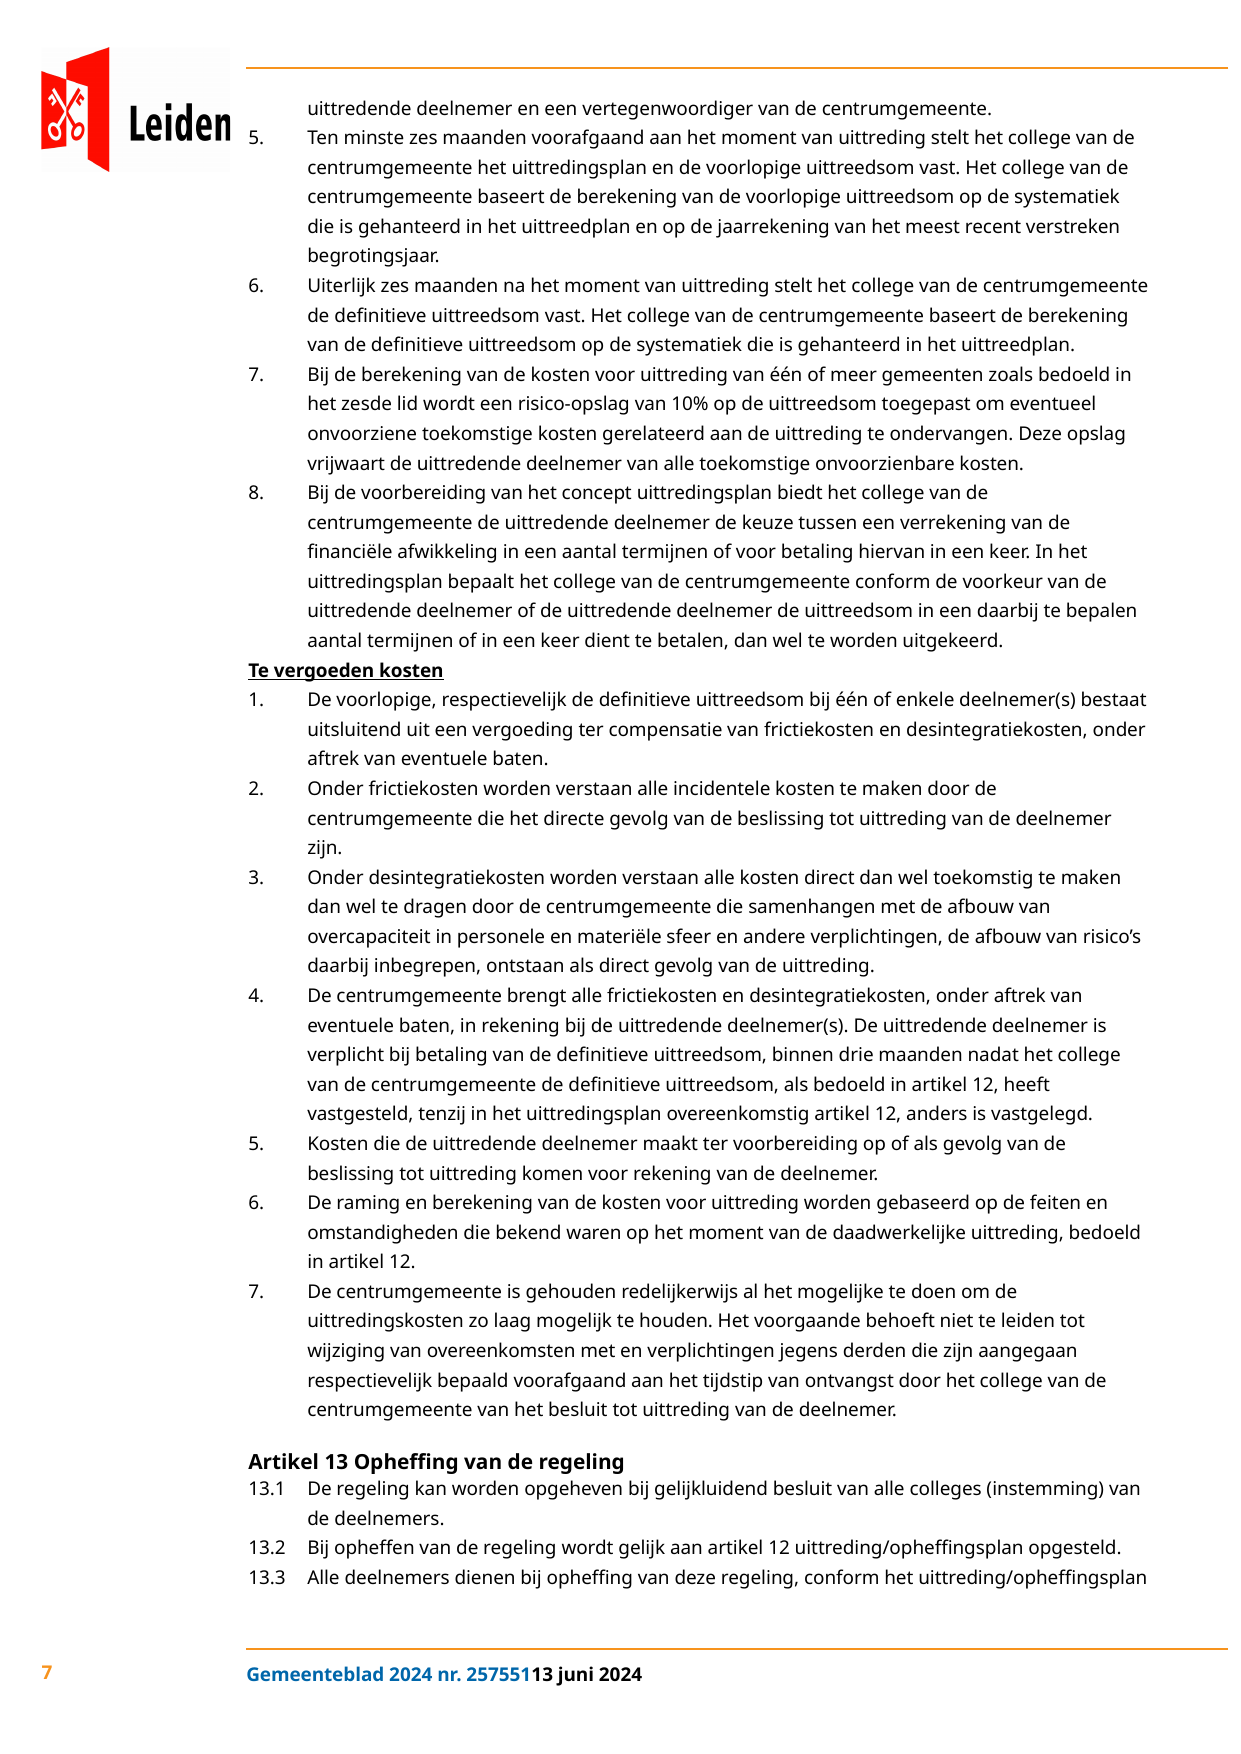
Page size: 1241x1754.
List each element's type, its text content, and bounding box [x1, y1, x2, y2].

list Onder frictiekosten worden verstaan alle incidentele kosten te maken door de centrumgemeente die het directe gevolg van de beslissing tot uittreding van de deelnemer zijn. [248, 775, 1152, 860]
list Bij de voorbereiding van het concept uittredingsplan biedt het college van de centrumgemeente de uittredende deelnemer de keuze tussen een verrekening van de financiële afwikkeling in een aantal termijnen of voor betaling hiervan in een keer. In het uittredingsplan bepaalt het college van de centrumgemeente conform de voorkeur van de uittredende deelnemer of de uittredende deelnemer de uittreedsom in een daarbij te bepalen aantal termijnen of in een keer dient te betalen, dan wel te worden uitgekeerd. [248, 479, 1152, 653]
list Uiterlijk zes maanden na het moment van uittreding stelt het college van de centrumgemeente de definitieve uittreedsom vast. Het college van de centrumgemeente baseert de berekening van de definitieve uittreedsom op de systematiek die is gehanteerd in het uittreedplan. [248, 272, 1152, 357]
list Ten minste zes maanden voorafgaand aan het moment van uittreding stelt het college van de centrumgemeente het uittredingsplan en de voorlopige uittreedsom vast. Het college van de centrumgemeente baseert de berekening van de voorlopige uittreedsom op de systematiek die is gehanteerd in het uittreedplan en op de jaarrekening van het meest recent verstreken begrotingsjaar. [248, 124, 1152, 268]
list Kosten die de uittredende deelnemer maakt ter voorbereiding op of als gevolg van de beslissing tot uittreding komen voor rekening van de deelnemer. [248, 1130, 1152, 1186]
picture [41, 47, 231, 172]
list De regeling kan worden opgeheven bij gelijkluidend besluit van alle colleges (instemming) van de deelnemers. [248, 1475, 1152, 1531]
text Te vergoeden kosten [248, 657, 1152, 683]
list De centrumgemeente brengt alle frictiekosten en desintegratiekosten, onder aftrek van eventuele baten, in rekening bij de uittredende deelnemer(s). De uittredende deelnemer is verplicht bij betaling van de definitieve uittreedsom, binnen drie maanden nadat het college van de centrumgemeente de definitieve uittreedsom, als bedoeld in artikel 12, heeft vastgesteld, tenzij in het uittredingsplan overeenkomstig artikel 12, anders is vastgelegd. [248, 982, 1152, 1126]
list Alle deelnemers dienen bij opheffing van deze regeling, conform het uittreding/opheffingsplan [248, 1564, 1152, 1590]
list Onder desintegratiekosten worden verstaan alle kosten direct dan wel toekomstig te maken dan wel te dragen door de centrumgemeente die samenhangen met de afbouw van overcapaciteit in personele en materiële sfeer en andere verplichtingen, de afbouw van risico’s daarbij inbegrepen, ontstaan als direct gevolg van de uittreding. [248, 864, 1152, 978]
list Bij de berekening van de kosten voor uittreding van één of meer gemeenten zoals bedoeld in het zesde lid wordt een risico-opslag van 10% op de uittreedsom toegepast om eventueel onvoorziene toekomstige kosten gerelateerd aan de uittreding te ondervangen. Deze opslag vrijwaart de uittredende deelnemer van alle toekomstige onvoorzienbare kosten. [248, 361, 1152, 476]
list Bij opheffen van de regeling wordt gelijk aan artikel 12 uittreding/opheffingsplan opgesteld. [248, 1534, 1152, 1560]
list De raming en berekening van de kosten voor uittreding worden gebaseerd op de feiten en omstandigheden die bekend waren op het moment van de daadwerkelijke uittreding, bedoeld in artikel 12. [248, 1189, 1152, 1274]
list De voorlopige, respectievelijk de definitieve uittreedsom bij één of enkele deelnemer(s) bestaat uitsluitend uit een vergoeding ter compensatie van frictiekosten en desintegratiekosten, onder aftrek van eventuele baten. [248, 686, 1152, 771]
text Artikel 13 Opheffing van de regeling [248, 1447, 1152, 1475]
list uittredende deelnemer en een vertegenwoordiger van de centrumgemeente. [248, 95, 1152, 121]
list De centrumgemeente is gehouden redelijkerwijs al het mogelijke te doen om de uittredingskosten zo laag mogelijk te houden. Het voorgaande behoeft niet te leiden tot wijziging van overeenkomsten met en verplichtingen jegens derden die zijn aangegaan respectievelijk bepaald voorafgaand aan het tijdstip van ontvangst door het college van de centrumgemeente van het besluit tot uittreding van de deelnemer. [248, 1278, 1152, 1422]
